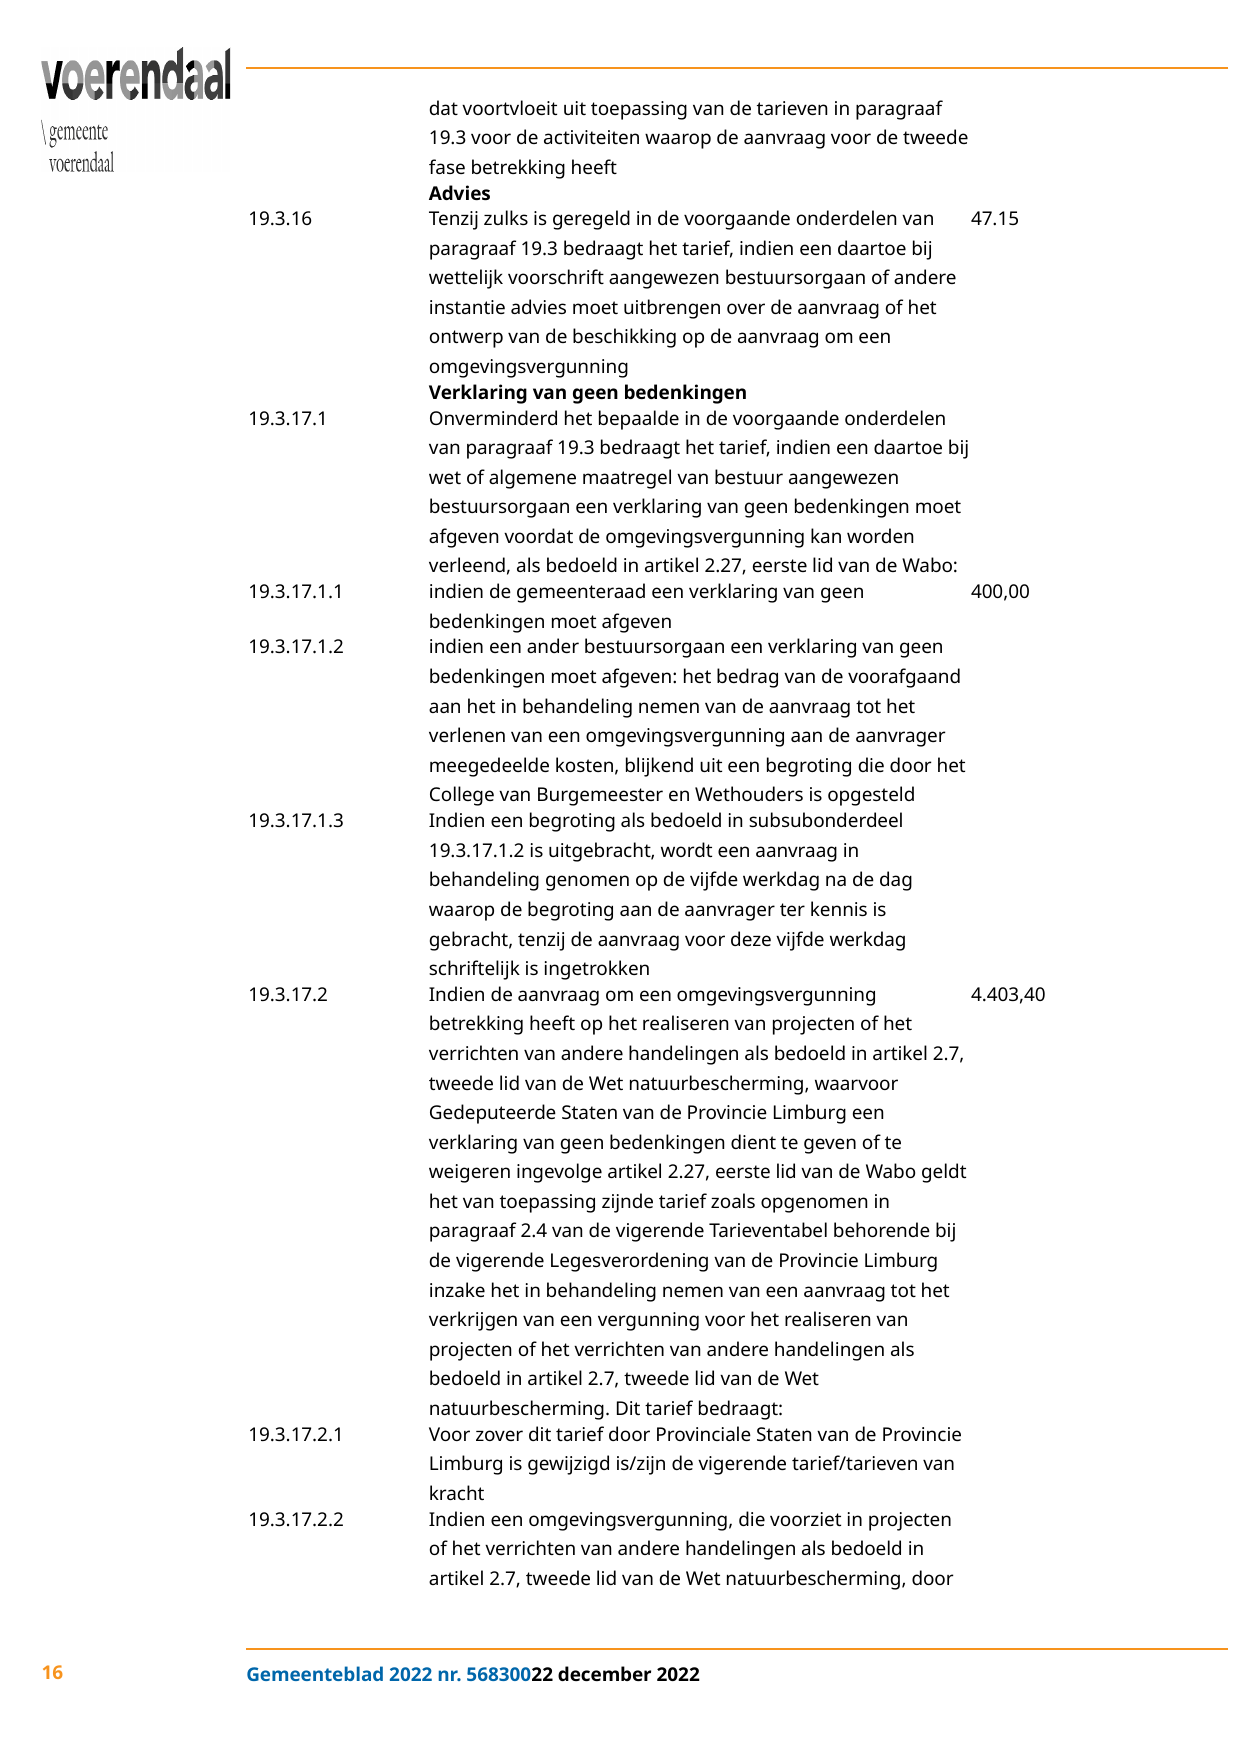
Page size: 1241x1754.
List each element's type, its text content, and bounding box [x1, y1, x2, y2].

table_cell [248, 379, 429, 405]
table_cell [248, 95, 429, 180]
table_cell [971, 634, 1152, 807]
table_cell [248, 180, 429, 205]
table_cell Advies [429, 180, 971, 205]
table_cell [971, 95, 1152, 180]
table_cell indien een ander bestuursorgaan een verklaring van geen bedenkingen moet afgeven: het bedrag van de voorafgaand aan het in behandeling nemen van de aanvraag tot het verlenen van een omgevingsvergunning aan de aanvrager meegedeelde kosten, blijkend uit een begroting die door het College van Burgemeester en Wethouders is opgesteld [429, 634, 971, 807]
table_cell 19.3.17.1.1 [248, 579, 429, 634]
table_cell [971, 808, 1152, 981]
table_cell [971, 1506, 1152, 1591]
table_cell 19.3.17.2 [248, 981, 429, 1421]
table_cell Tenzij zulks is geregeld in de voorgaande onderdelen van paragraaf 19.3 bedraagt het tarief, indien een daartoe bij wettelijk voorschrift aangewezen bestuursorgaan of andere instantie advies moet uitbrengen over de aanvraag of het ontwerp van de beschikking op de aanvraag om een omgevingsvergunning [429, 205, 971, 379]
table_cell 19.3.17.1 [248, 405, 429, 578]
table_cell Onverminderd het bepaalde in de voorgaande onderdelen van paragraaf 19.3 bedraagt het tarief, indien een daartoe bij wet of algemene maatregel van bestuur aangewezen bestuursorgaan een verklaring van geen bedenkingen moet afgeven voordat de omgevingsvergunning kan worden verleend, als bedoeld in artikel 2.27, eerste lid van de Wabo: [429, 405, 971, 578]
table_cell 19.3.17.2.2 [248, 1506, 429, 1591]
table_cell indien de gemeenteraad een verklaring van geen bedenkingen moet afgeven [429, 579, 971, 634]
table_cell [971, 180, 1152, 205]
table_cell 19.3.17.1.3 [248, 808, 429, 981]
table_cell 47.15 [971, 205, 1152, 379]
table_cell 19.3.16 [248, 205, 429, 379]
table_cell Indien de aanvraag om een omgevingsvergunning betrekking heeft op het realiseren van projecten of het verrichten van andere handelingen als bedoeld in artikel 2.7, tweede lid van de Wet natuurbescherming, waarvoor Gedeputeerde Staten van de Provincie Limburg een verklaring van geen bedenkingen dient te geven of te weigeren ingevolge artikel 2.27, eerste lid van de Wabo geldt het van toepassing zijnde tarief zoals opgenomen in paragraaf 2.4 van de vigerende Tarieventabel behorende bij de vigerende Legesverordening van de Provincie Limburg inzake het in behandeling nemen van een aanvraag tot het verkrijgen van een vergunning voor het realiseren van projecten of het verrichten van andere handelingen als bedoeld in artikel 2.7, tweede lid van de Wet natuurbescherming. Dit tarief bedraagt: [429, 981, 971, 1421]
table_cell dat voortvloeit uit toepassing van de tarieven in paragraaf 19.3 voor de activiteiten waarop de aanvraag voor de tweede fase betrekking heeft [429, 95, 971, 180]
table_cell 400,00 [971, 579, 1152, 634]
table_cell Indien een omgevingsvergunning, die voorziet in projecten of het verrichten van andere handelingen als bedoeld in artikel 2.7, tweede lid van de Wet natuurbescherming, door [429, 1506, 971, 1591]
table_cell Indien een begroting als bedoeld in subsubonderdeel 19.3.17.1.2 is uitgebracht, wordt een aanvraag in behandeling genomen op de vijfde werkdag na de dag waarop de begroting aan de aanvrager ter kennis is gebracht, tenzij de aanvraag voor deze vijfde werkdag schriftelijk is ingetrokken [429, 808, 971, 981]
table_cell Verklaring van geen bedenkingen [429, 379, 971, 405]
table_cell [971, 1421, 1152, 1506]
table_cell 4.403,40 [971, 981, 1152, 1421]
table_cell [971, 379, 1152, 405]
table_cell 19.3.17.1.2 [248, 634, 429, 807]
table_cell Voor zover dit tarief door Provinciale Staten van de Provincie Limburg is gewijzigd is/zijn de vigerende tarief/tarieven van kracht [429, 1421, 971, 1506]
table_cell [971, 405, 1152, 578]
picture [41, 47, 231, 172]
table_cell 19.3.17.2.1 [248, 1421, 429, 1506]
